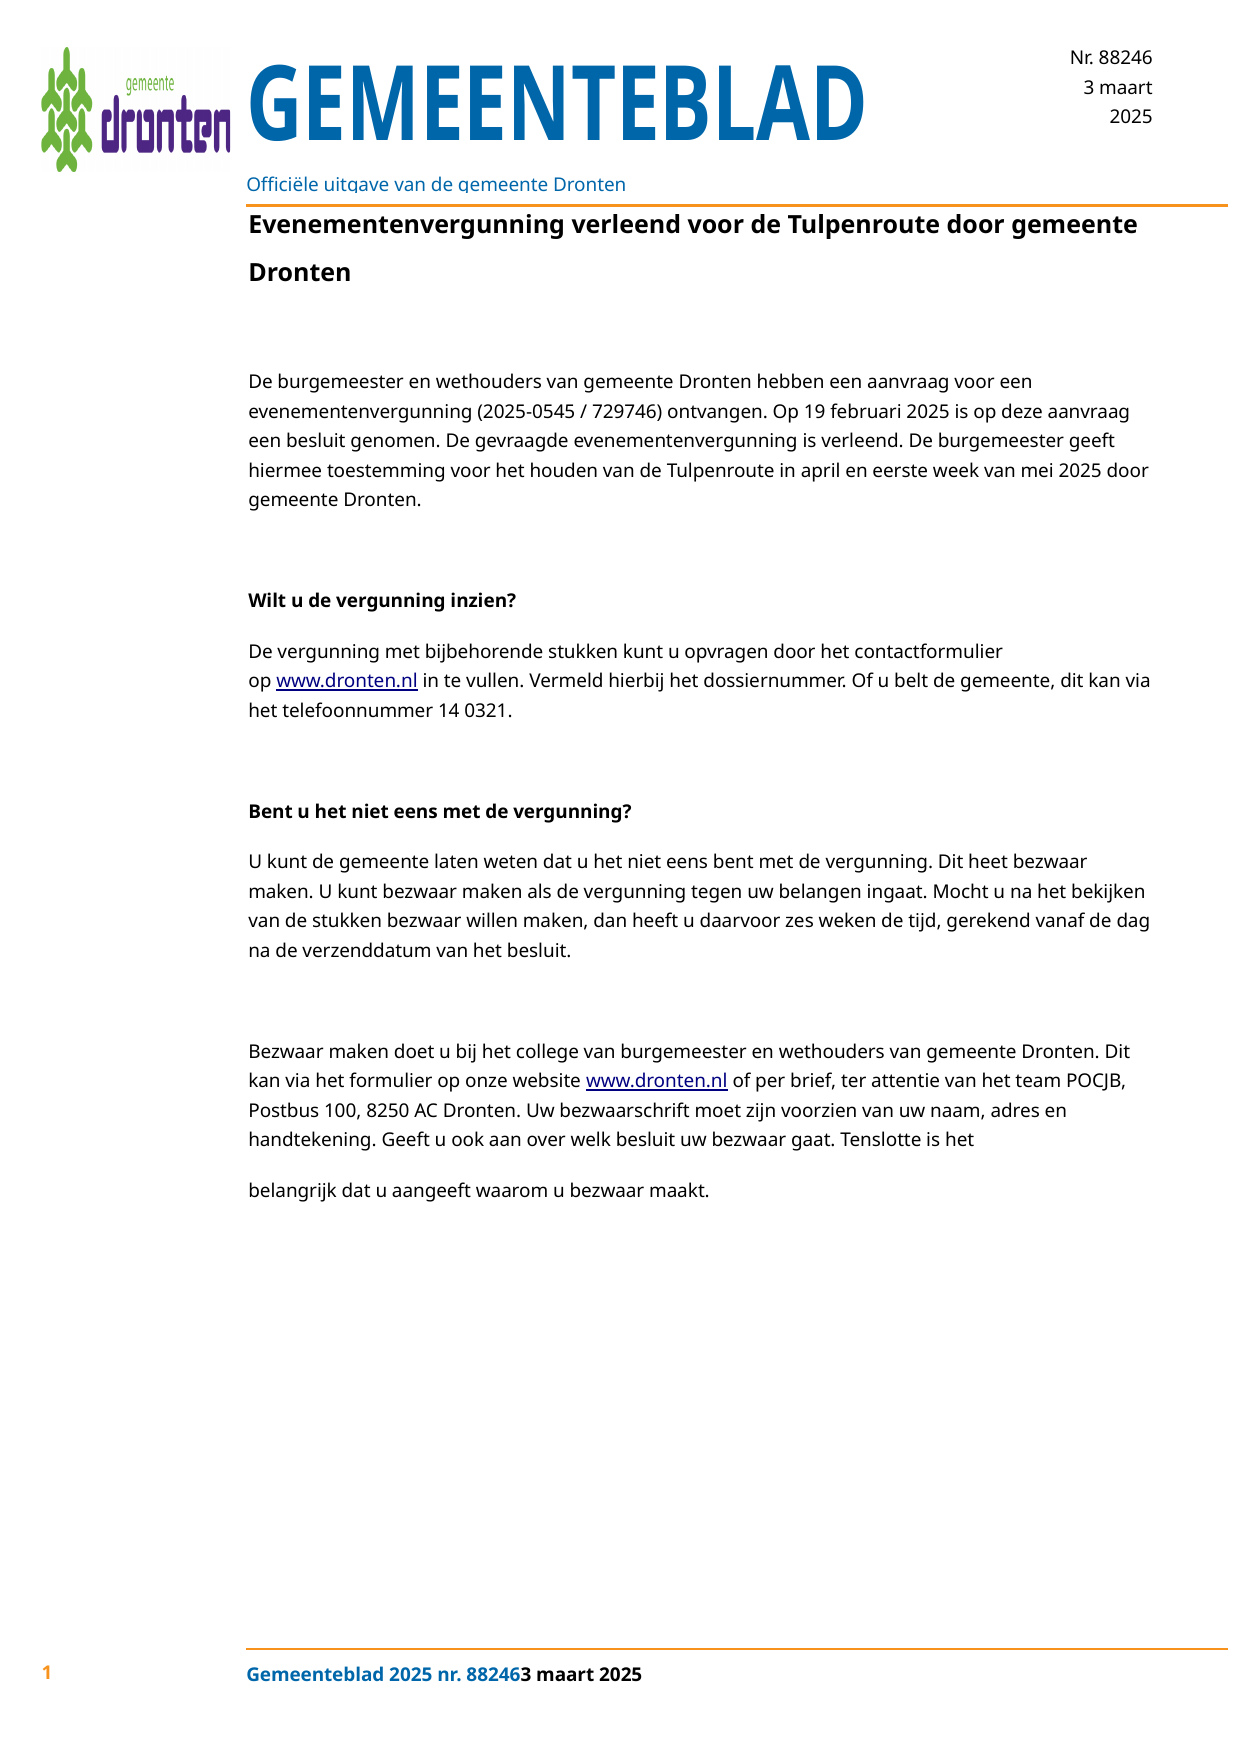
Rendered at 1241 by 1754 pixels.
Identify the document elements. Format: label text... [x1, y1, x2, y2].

picture [41, 47, 231, 172]
text Wilt u de vergunning inzien? [248, 587, 1152, 613]
text De vergunning met bijbehorende stukken kunt u opvragen door het contactformulier op www.dronten.nl in te vullen. Vermeld hierbij het dossiernummer. Of u belt de gemeente, dit kan via het telefoonnummer 14 0321. [248, 638, 1152, 723]
text De burgemeester en wethouders van gemeente Dronten hebben een aanvraag voor een evenementenvergunning (2025-0545 / 729746) ontvangen. Op 19 februari 2025 is op deze aanvraag een besluit genomen. De gevraagde evenementenvergunning is verleend. De burgemeester geeft hiermee toestemming voor het houden van de Tulpenroute in april en eerste week van mei 2025 door gemeente Dronten. [248, 368, 1152, 512]
text belangrijk dat u aangeeft waarom u bezwaar maakt. [248, 1177, 1152, 1203]
text U kunt de gemeente laten weten dat u het niet eens bent met de vergunning. Dit heet bezwaar maken. U kunt bezwaar maken als de vergunning tegen uw belangen ingaat. Mocht u na het bekijken van de stukken bezwaar willen maken, dan heeft u daarvoor zes weken de tijd, gerekend vanaf de dag na de verzenddatum van het besluit. [248, 848, 1152, 963]
text Bent u het niet eens met de vergunning? [248, 798, 1152, 824]
text Evenementenvergunning verleend voor de Tulpenroute door gemeente Dronten [248, 207, 1152, 288]
text Bezwaar maken doet u bij het college van burgemeester en wethouders van gemeente Dronten. Dit kan via het formulier op onze website www.dronten.nl of per brief, ter attentie van het team POCJB, Postbus 100, 8250 AC Dronten. Uw bezwaarschrift moet zijn voorzien van uw naam, adres en handtekening. Geeft u ook aan over welk besluit uw bezwaar gaat. Tenslotte is het [248, 1038, 1152, 1152]
